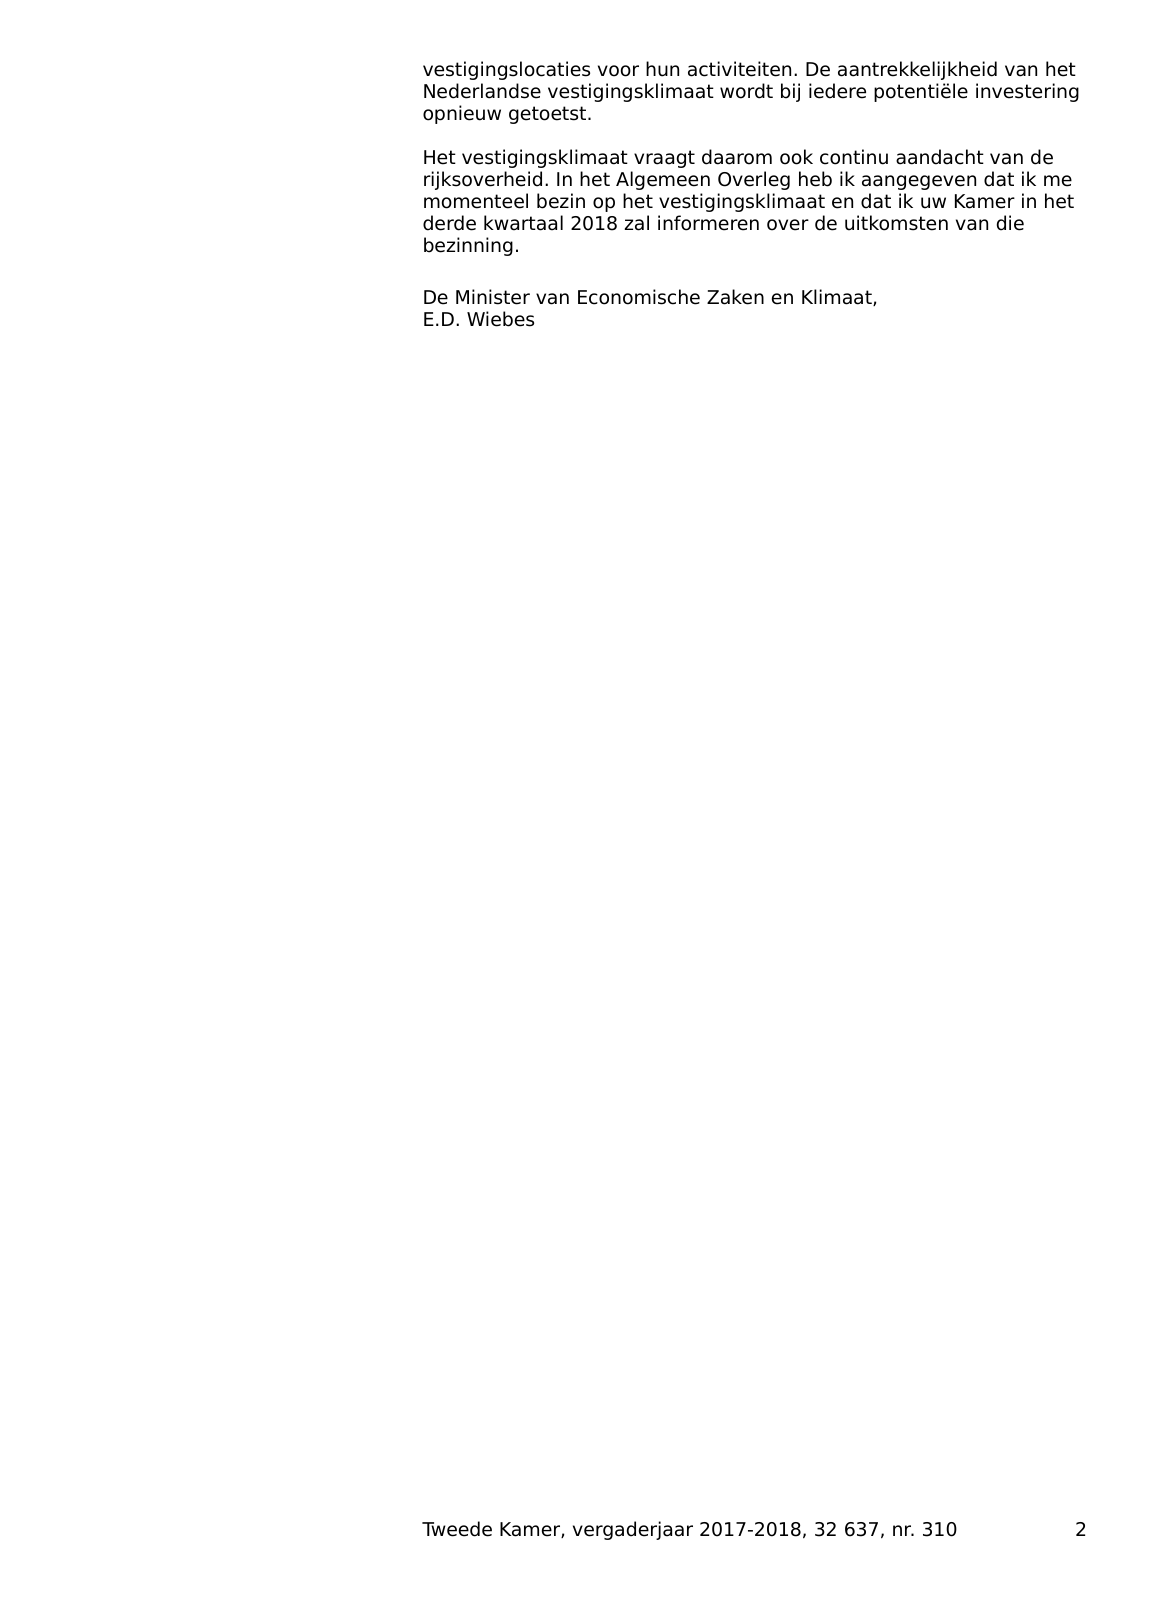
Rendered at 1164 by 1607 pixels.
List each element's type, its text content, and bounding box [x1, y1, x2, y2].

text Het vestigingsklimaat vraagt daarom ook continu aandacht van de rijksoverheid. In het Algemeen Overleg heb ik aangegeven dat ik me momenteel bezin op het vestigingsklimaat en dat ik uw Kamer in het derde kwartaal 2018 zal informeren over de uitkomsten van die bezinning. [422, 147, 1087, 257]
text De Minister van Economische Zaken en Klimaat, E.D. Wiebes [422, 287, 1087, 331]
text vestigingslocaties voor hun activiteiten. De aantrekkelijkheid van het Nederlandse vestigingsklimaat wordt bij iedere potentiële investering opnieuw getoetst. [422, 59, 1087, 125]
